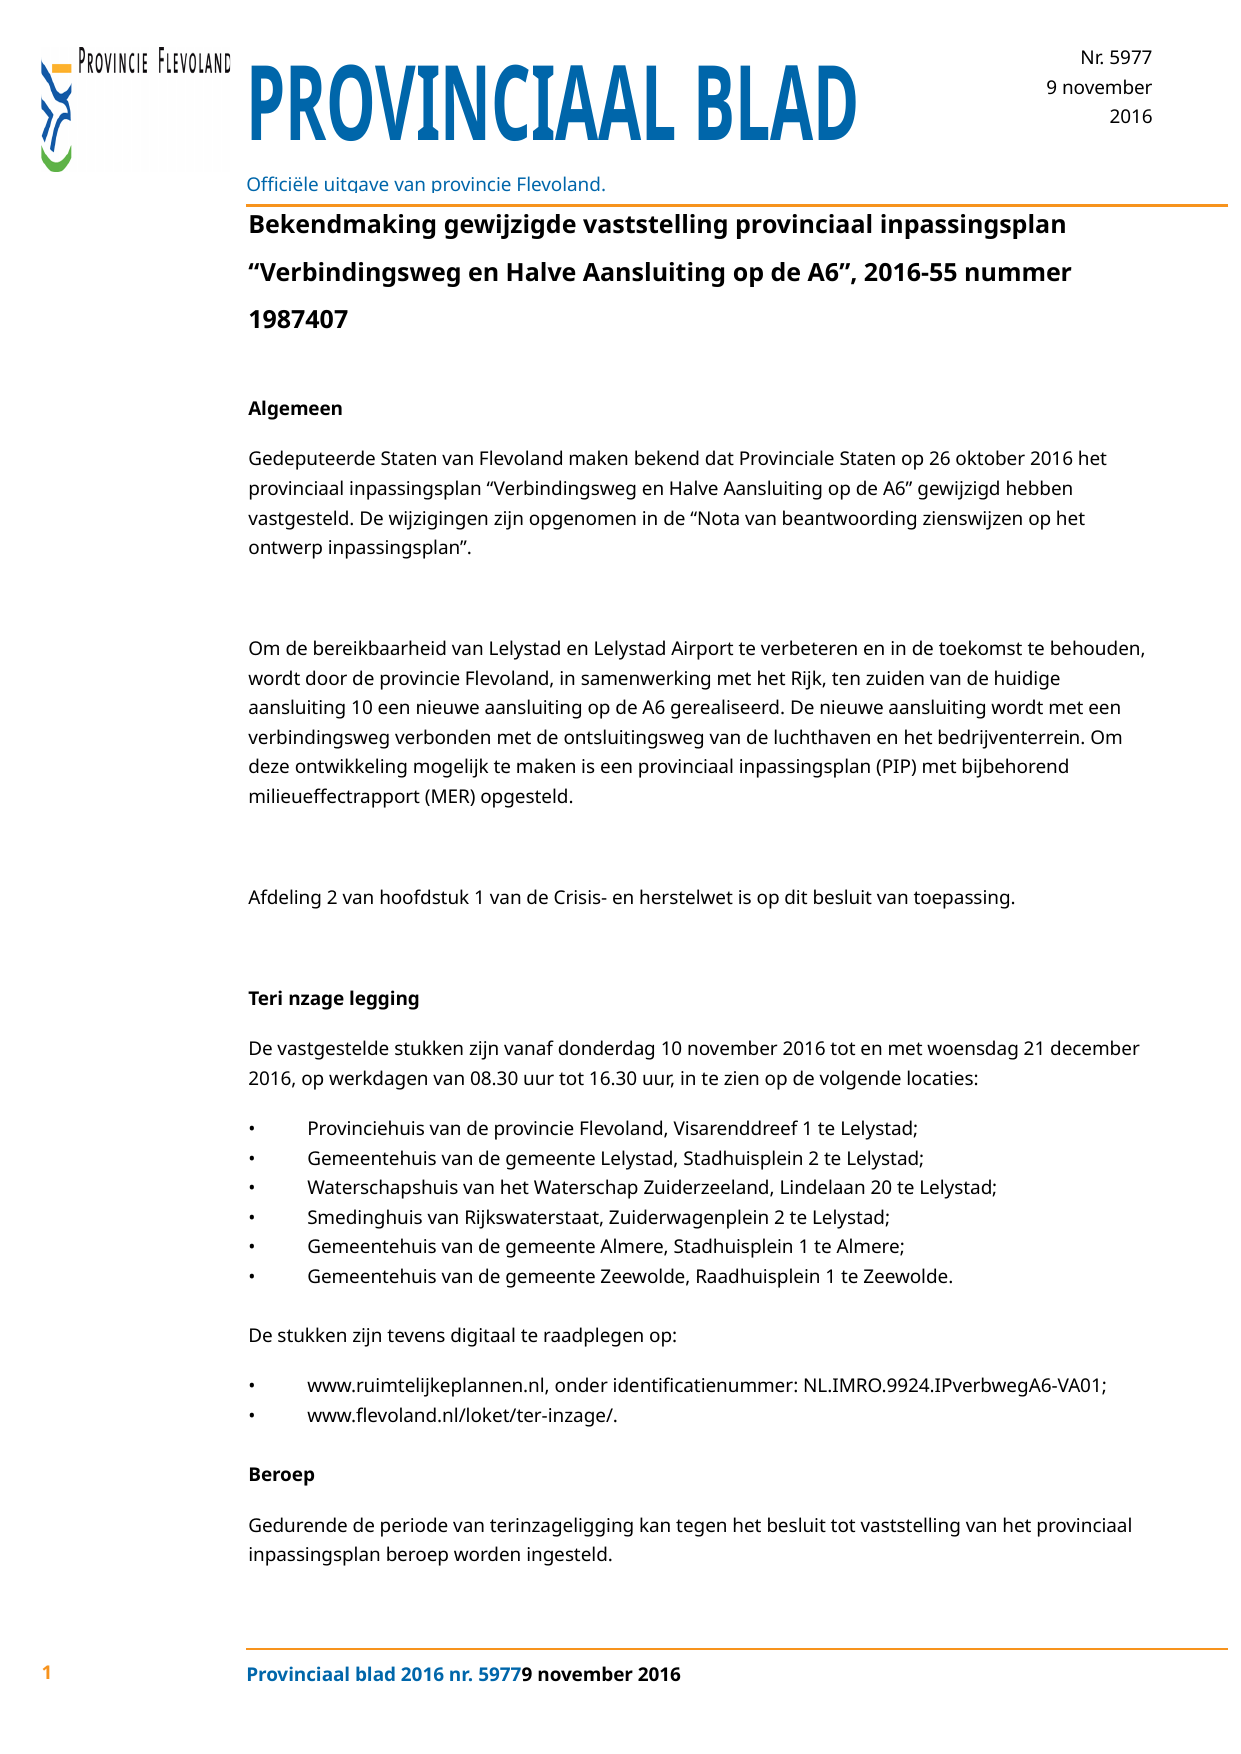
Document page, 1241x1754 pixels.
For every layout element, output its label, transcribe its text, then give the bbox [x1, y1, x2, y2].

text Bekendmaking gewijzigde vaststelling provinciaal inpassingsplan “Verbindingsweg en Halve Aansluiting op de A6”, 2016-55 nummer 1987407 [248, 207, 1152, 336]
text Afdeling 2 van hoofdstuk 1 van de Crisis- en herstelwet is op dit besluit van toepassing. [248, 884, 1152, 909]
list Gemeentehuis van de gemeente Zeewolde, Raadhuisplein 1 te Zeewolde. [248, 1263, 1152, 1289]
list Gemeentehuis van de gemeente Lelystad, Stadhuisplein 2 te Lelystad; [248, 1145, 1152, 1170]
list www.ruimtelijkeplannen.nl, onder identificatienummer: NL.IMRO.9924.IPverbwegA6-VA01; [248, 1373, 1152, 1398]
list Waterschapshuis van het Waterschap Zuiderzeeland, Lindelaan 20 te Lelystad; [248, 1174, 1152, 1200]
text De vastgestelde stukken zijn vanaf donderdag 10 november 2016 tot en met woensdag 21 december 2016, op werkdagen van 08.30 uur tot 16.30 uur, in te zien op de volgende locaties: [248, 1035, 1152, 1090]
text De stukken zijn tevens digitaal te raadplegen op: [248, 1322, 1152, 1348]
list Provinciehuis van de provincie Flevoland, Visarenddreef 1 te Lelystad; [248, 1115, 1152, 1141]
picture [41, 47, 231, 172]
text Gedurende de periode van terinzageligging kan tegen het besluit tot vaststelling van het provinciaal inpassingsplan beroep worden ingesteld. [248, 1512, 1152, 1567]
text Beroep [248, 1461, 1152, 1487]
list Gemeentehuis van de gemeente Almere, Stadhuisplein 1 te Almere; [248, 1233, 1152, 1259]
list www.flevoland.nl/loket/ter-inzage/. [248, 1402, 1152, 1428]
text Teri nzage legging [248, 985, 1152, 1010]
list Smedinghuis van Rijkswaterstaat, Zuiderwagenplein 2 te Lelystad; [248, 1204, 1152, 1229]
text Om de bereikbaarheid van Lelystad en Lelystad Airport te verbeteren en in de toekomst te behouden, wordt door de provincie Flevoland, in samenwerking met het Rijk, ten zuiden van de huidige aansluiting 10 een nieuwe aansluiting op de A6 gerealiseerd. De nieuwe aansluiting wordt met een verbindingsweg verbonden met de ontsluitingsweg van de luchthaven en het bedrijventerrein. Om deze ontwikkeling mogelijk te maken is een provinciaal inpassingsplan (PIP) met bijbehorend milieueffectrapport (MER) opgesteld. [248, 635, 1152, 809]
text Gedeputeerde Staten van Flevoland maken bekend dat Provinciale Staten op 26 oktober 2016 het provinciaal inpassingsplan “Verbindingsweg en Halve Aansluiting op de A6” gewijzigd hebben vastgesteld. De wijzigingen zijn opgenomen in de “Nota van beantwoording zienswijzen op het ontwerp inpassingsplan”. [248, 446, 1152, 560]
text Algemeen [248, 395, 1152, 421]
